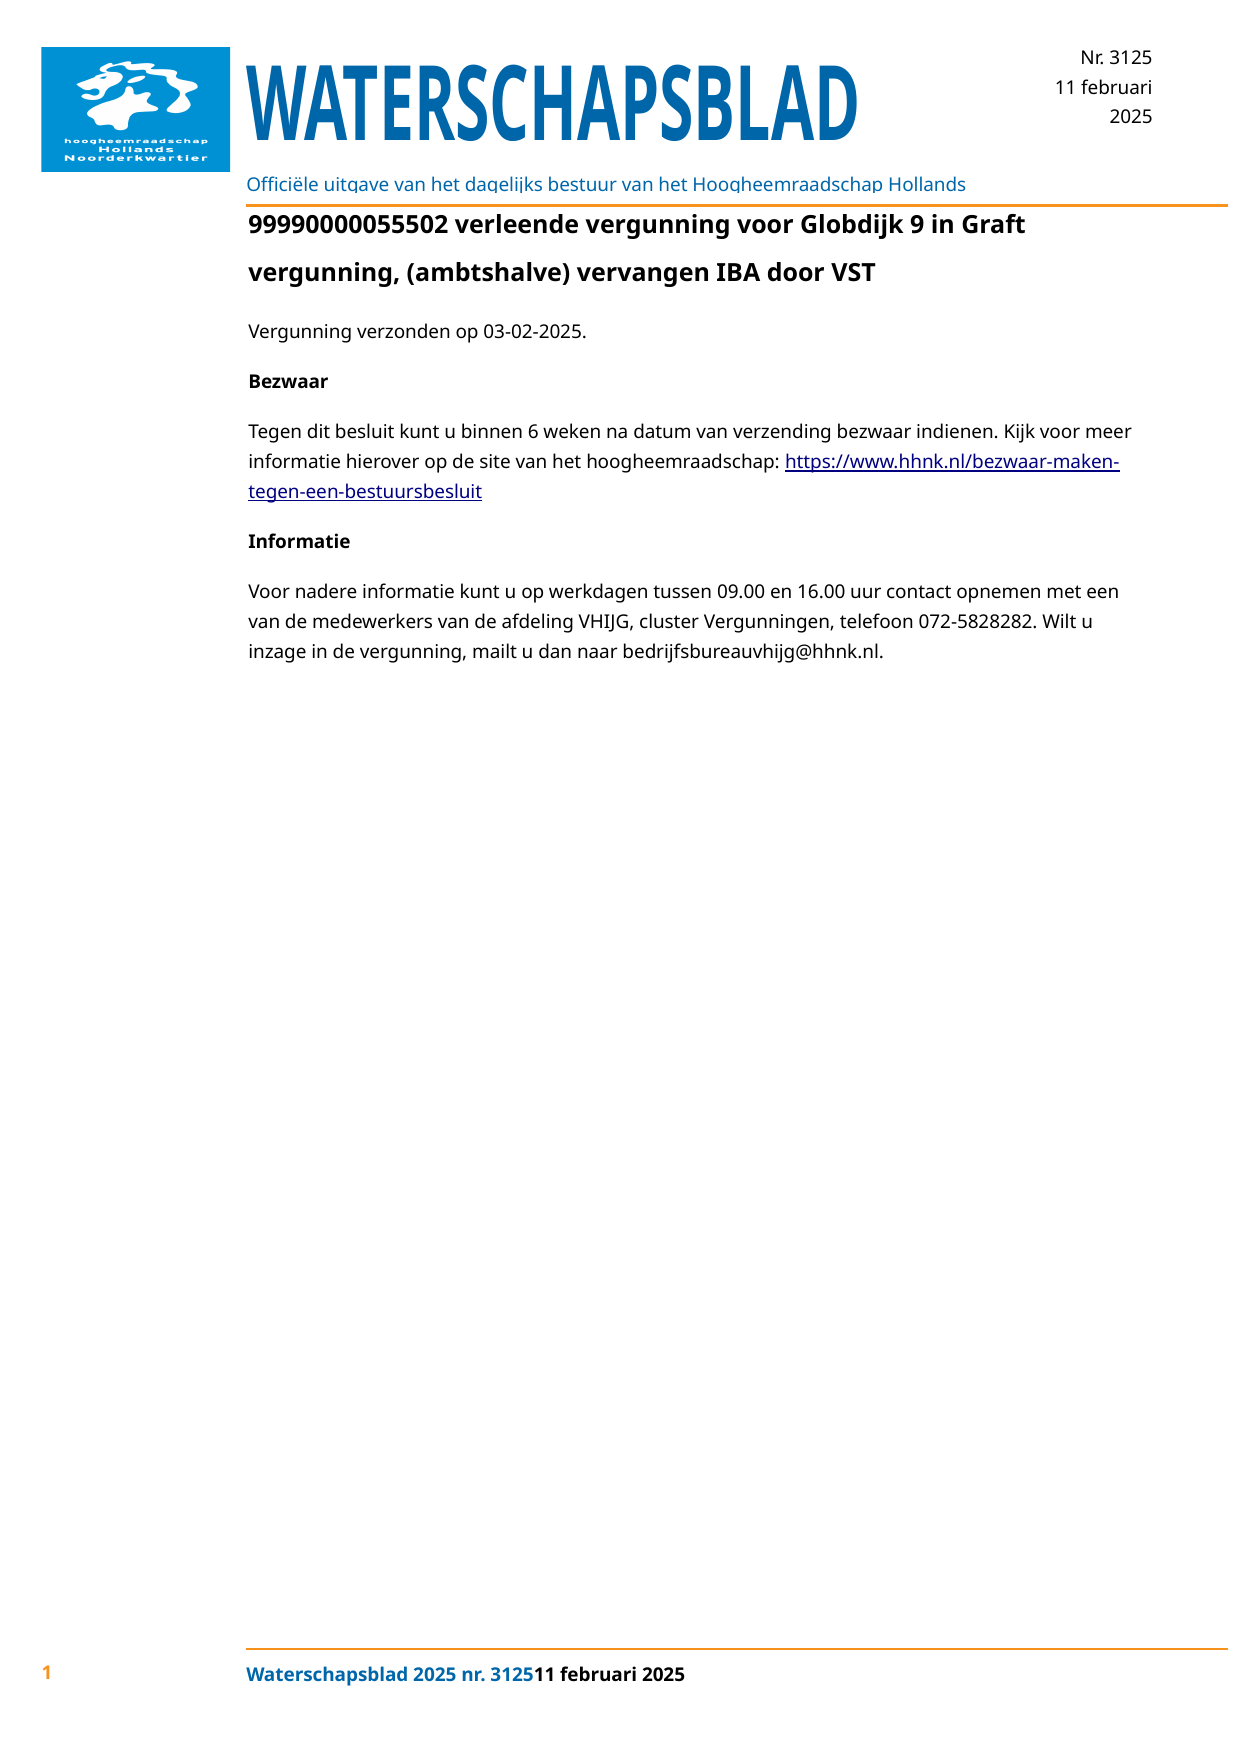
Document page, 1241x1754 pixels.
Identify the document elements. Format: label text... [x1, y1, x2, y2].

picture [78, 64, 122, 99]
text 99990000055502 verleende vergunning voor Globdijk 9 in Graft vergunning, (ambtshalve) vervangen IBA door VST [248, 207, 1152, 288]
picture [129, 76, 144, 82]
text Informatie [248, 528, 1152, 554]
picture [88, 87, 157, 130]
text Bezwaar [248, 368, 1152, 394]
text Voor nadere informatie kunt u op werkdagen tussen 09.00 en 16.00 uur contact opnemen met een van de medewerkers van de afdeling VHIJG, cluster Vergunningen, telefoon 072-5828282. Wilt u inzage in de vergunning, mailt u dan naar bedrijfsbureauvhijg@hhnk.nl. [248, 579, 1152, 664]
text Vergunning verzonden op 03-02-2025. [248, 318, 1152, 344]
text Tegen dit besluit kunt u binnen 6 weken na datum van verzending bezwaar indienen. Kijk voor meer informatie hierover op de site van het hoogheemraadschap: https://www.hhnk.nl/bezwaar-maken-tegen-een-bestuursbesluit [248, 419, 1152, 504]
picture [118, 62, 197, 112]
